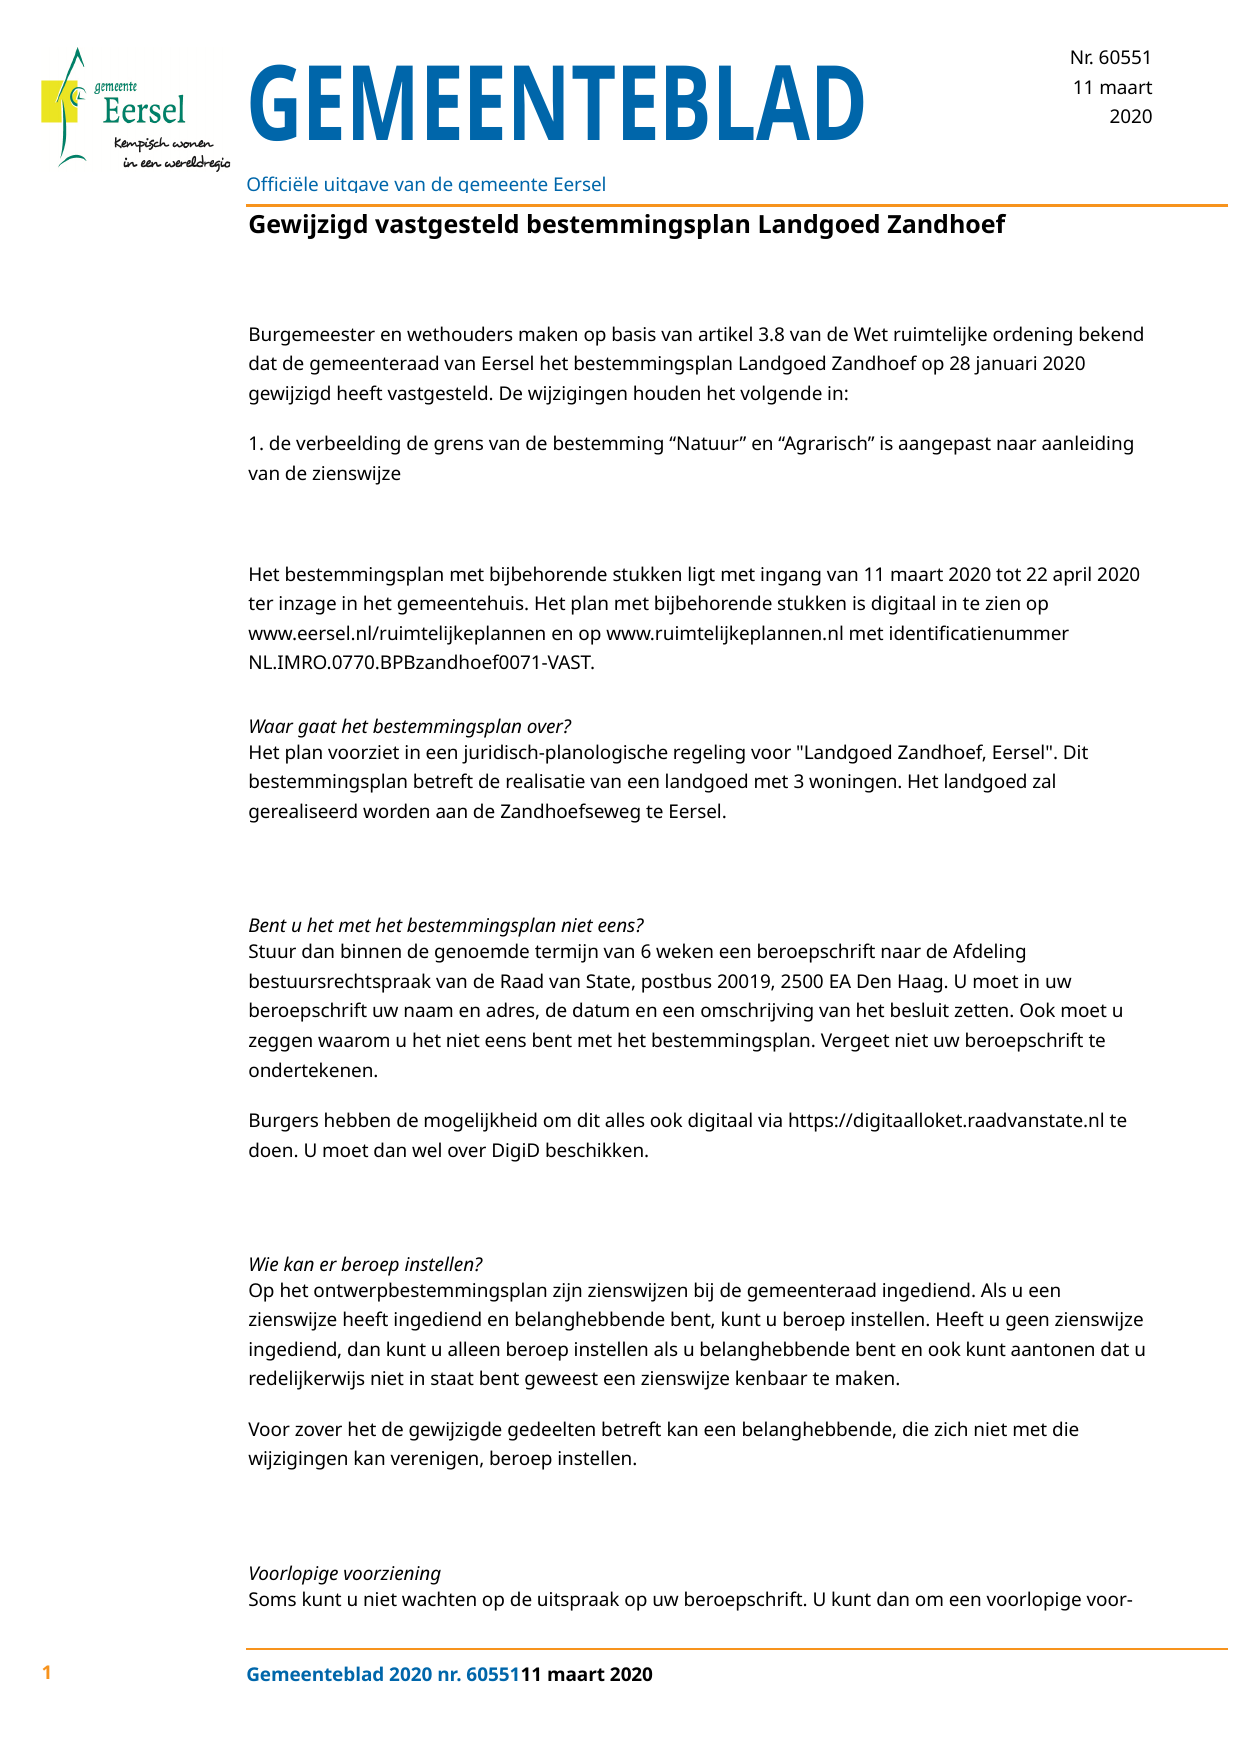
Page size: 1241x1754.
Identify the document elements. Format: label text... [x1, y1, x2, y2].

text Waar gaat het bestemmingsplan over? [248, 713, 1152, 739]
text Op het ontwerpbestemmingsplan zijn zienswijzen bij de gemeenteraad ingediend. Als u een zienswijze heeft ingediend en belanghebbende bent, kunt u beroep instellen. Heeft u geen zienswijze ingediend, dan kunt u alleen beroep instellen als u belanghebbende bent en ook kunt aantonen dat u redelijkerwijs niet in staat bent geweest een zienswijze kenbaar te maken. [248, 1277, 1152, 1391]
text 1. de verbeelding de grens van de bestemming “Natuur” en “Agrarisch” is aangepast naar aanleiding van de zienswijze [248, 430, 1152, 486]
text Het plan voorziet in een juridisch-planologische regeling voor "Landgoed Zandhoef, Eersel". Dit bestemmingsplan betreft de realisatie van een landgoed met 3 woningen. Het landgoed zal gerealiseerd worden aan de Zandhoefseweg te Eersel. [248, 739, 1152, 824]
text Het bestemmingsplan met bijbehorende stukken ligt met ingang van 11 maart 2020 tot 22 april 2020 ter inzage in het gemeentehuis. Het plan met bijbehorende stukken is digitaal in te zien op www.eersel.nl/ruimtelijkeplannen en op www.ruimtelijkeplannen.nl met identificatienummer NL.IMRO.0770.BPBzandhoef0071-VAST. [248, 561, 1152, 675]
text Stuur dan binnen de genoemde termijn van 6 weken een beroepschrift naar de Afdeling bestuursrechtspraak van de Raad van State, postbus 20019, 2500 EA Den Haag. U moet in uw beroepschrift uw naam en adres, de datum en een omschrijving van het besluit zetten. Ook moet u zeggen waarom u het niet eens bent met het bestemmingsplan. Vergeet niet uw beroepschrift te ondertekenen. [248, 938, 1152, 1082]
text Wie kan er beroep instellen? [248, 1251, 1152, 1277]
text Bent u het met het bestemmingsplan niet eens? [248, 913, 1152, 938]
text Burgemeester en wethouders maken op basis van artikel 3.8 van de Wet ruimtelijke ordening bekend dat de gemeenteraad van Eersel het bestemmingsplan Landgoed Zandhoef op 28 januari 2020 gewijzigd heeft vastgesteld. De wijzigingen houden het volgende in: [248, 321, 1152, 406]
text Gewijzigd vastgesteld bestemmingsplan Landgoed Zandhoef [248, 207, 1152, 241]
text Voorlopige voorziening [248, 1560, 1152, 1586]
text Soms kunt u niet wachten op de uitspraak op uw beroepschrift. U kunt dan om een voorlopige voor- [248, 1586, 1152, 1611]
text Burgers hebben de mogelijkheid om dit alles ook digitaal via https://digitaalloket.raadvanstate.nl te doen. U moet dan wel over DigiD beschikken. [248, 1107, 1152, 1162]
text Voor zover het de gewijzigde gedeelten betreft kan een belanghebbende, die zich niet met die wijzigingen kan verenigen, beroep instellen. [248, 1416, 1152, 1471]
picture [41, 47, 231, 172]
